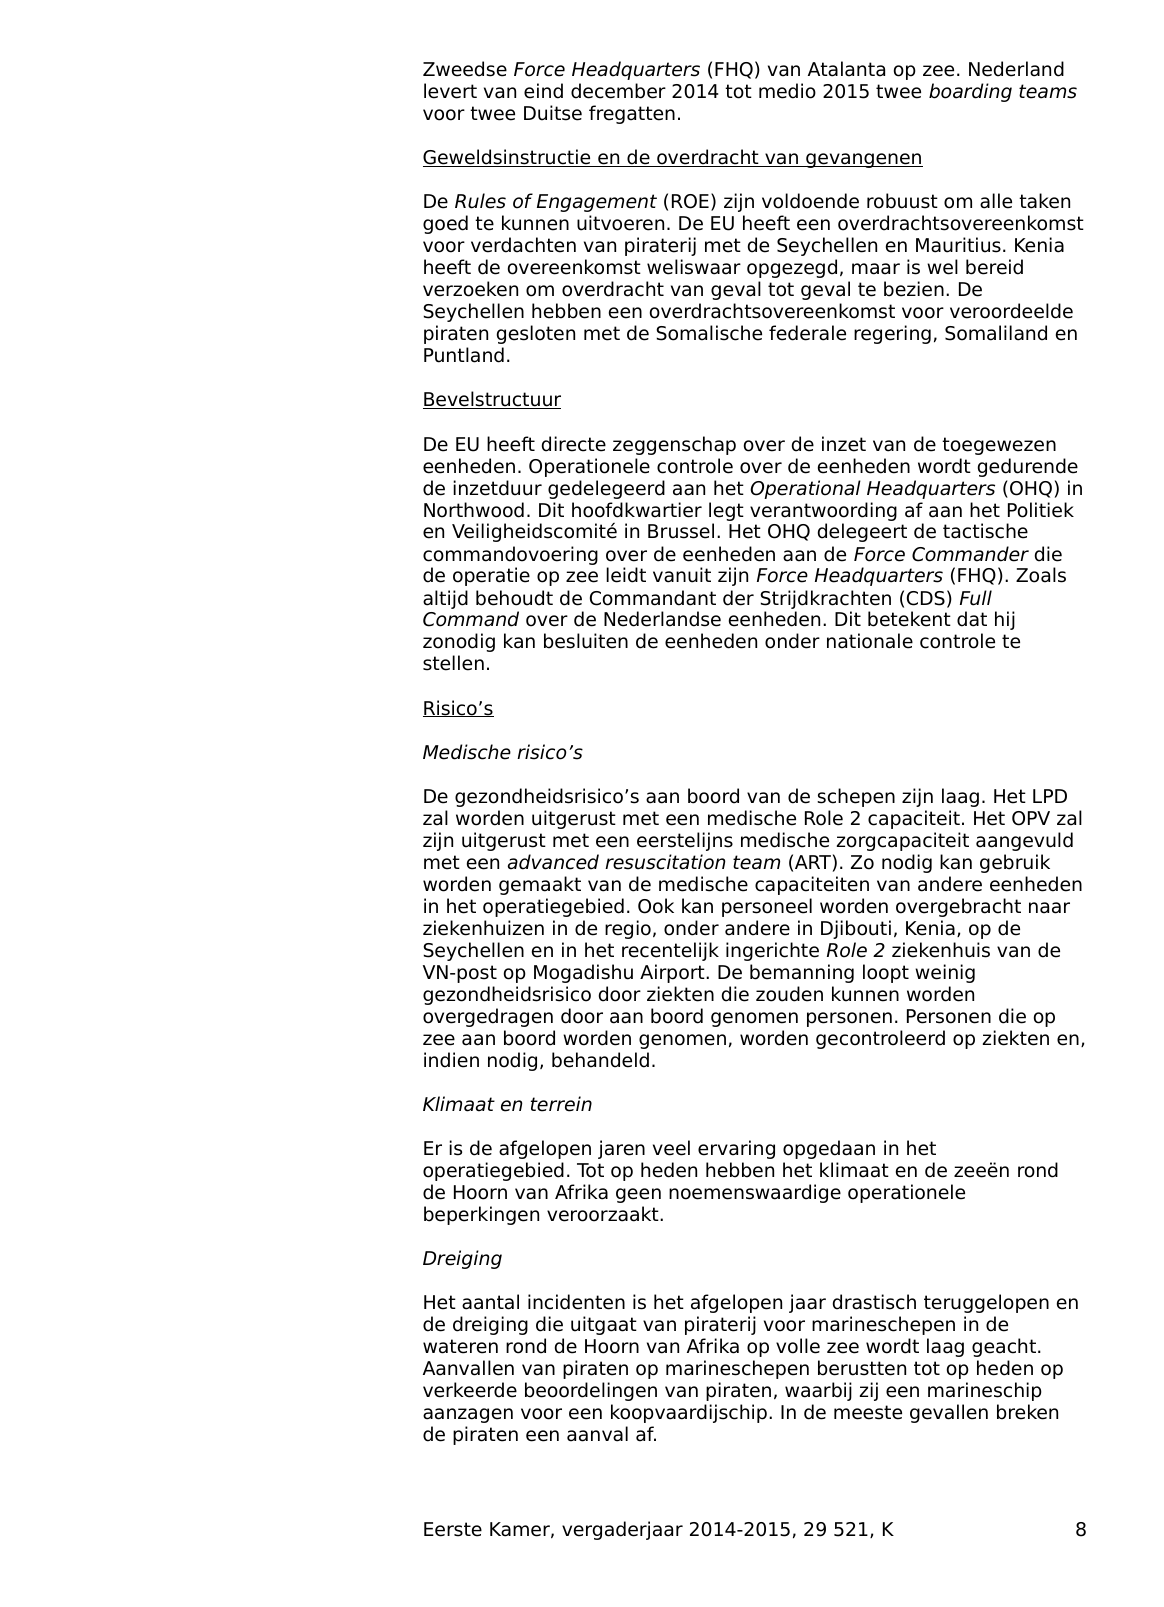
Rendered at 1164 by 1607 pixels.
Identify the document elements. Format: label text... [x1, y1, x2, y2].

subtitle Bevelstructuur [422, 389, 1087, 411]
text Het aantal incidenten is het afgelopen jaar drastisch teruggelopen en de dreiging die uitgaat van piraterij voor marineschepen in de wateren rond de Hoorn van Afrika op volle zee wordt laag geacht. Aanvallen van piraten op marineschepen berustten tot op heden op verkeerde beoordelingen van piraten, waarbij zij een marineschip aanzagen voor een koopvaardijschip. In de meeste gevallen breken de piraten een aanval af. [422, 1292, 1087, 1446]
subtitle Risico’s [422, 697, 1087, 719]
text De Rules of Engagement (ROE) zijn voldoende robuust om alle taken goed te kunnen uitvoeren. De EU heeft een overdrachtsovereenkomst voor verdachten van piraterij met de Seychellen en Mauritius. Kenia heeft de overeenkomst weliswaar opgezegd, maar is wel bereid verzoeken om overdracht van geval tot geval te bezien. De Seychellen hebben een overdrachtsovereenkomst voor veroordeelde piraten gesloten met de Somalische federale regering, Somaliland en Puntland. [422, 191, 1087, 367]
text De gezondheidsrisico’s aan boord van de schepen zijn laag. Het LPD zal worden uitgerust met een medische Role 2 capaciteit. Het OPV zal zijn uitgerust met een eerstelijns medische zorgcapaciteit aangevuld met een advanced resuscitation team (ART). Zo nodig kan gebruik worden gemaakt van de medische capaciteiten van andere eenheden in het operatiegebied. Ook kan personeel worden overgebracht naar ziekenhuizen in de regio, onder andere in Djibouti, Kenia, op de Seychellen en in het recentelijk ingerichte Role 2 ziekenhuis van de VN-post op Mogadishu Airport. De bemanning loopt weinig gezondheidsrisico door ziekten die zouden kunnen worden overgedragen door aan boord genomen personen. Personen die op zee aan boord worden genomen, worden gecontroleerd op ziekten en, indien nodig, behandeld. [422, 786, 1087, 1072]
text De EU heeft directe zeggenschap over de inzet van de toegewezen eenheden. Operationele controle over de eenheden wordt gedurende de inzetduur gedelegeerd aan het Operational Headquarters (OHQ) in Northwood. Dit hoofdkwartier legt verantwoording af aan het Politiek en Veiligheidscomité in Brussel. Het OHQ delegeert de tactische commandovoering over de eenheden aan de Force Commander die de operatie op zee leidt vanuit zijn Force Headquarters (FHQ). Zoals altijd behoudt de Commandant der Strijdkrachten (CDS) Full Command over de Nederlandse eenheden. Dit betekent dat hij zonodig kan besluiten de eenheden onder nationale controle te stellen. [422, 433, 1087, 675]
subtitle Geweldsinstructie en de overdracht van gevangenen [422, 147, 1087, 169]
subtitle Medische risico’s [422, 742, 1087, 764]
subtitle Dreiging [422, 1248, 1087, 1270]
subtitle Klimaat en terrein [422, 1094, 1087, 1116]
text Zweedse Force Headquarters (FHQ) van Atalanta op zee. Nederland levert van eind december 2014 tot medio 2015 twee boarding teams voor twee Duitse fregatten. [422, 59, 1087, 125]
text Er is de afgelopen jaren veel ervaring opgedaan in het operatiegebied. Tot op heden hebben het klimaat en de zeeën rond de Hoorn van Afrika geen noemenswaardige operationele beperkingen veroorzaakt. [422, 1138, 1087, 1226]
